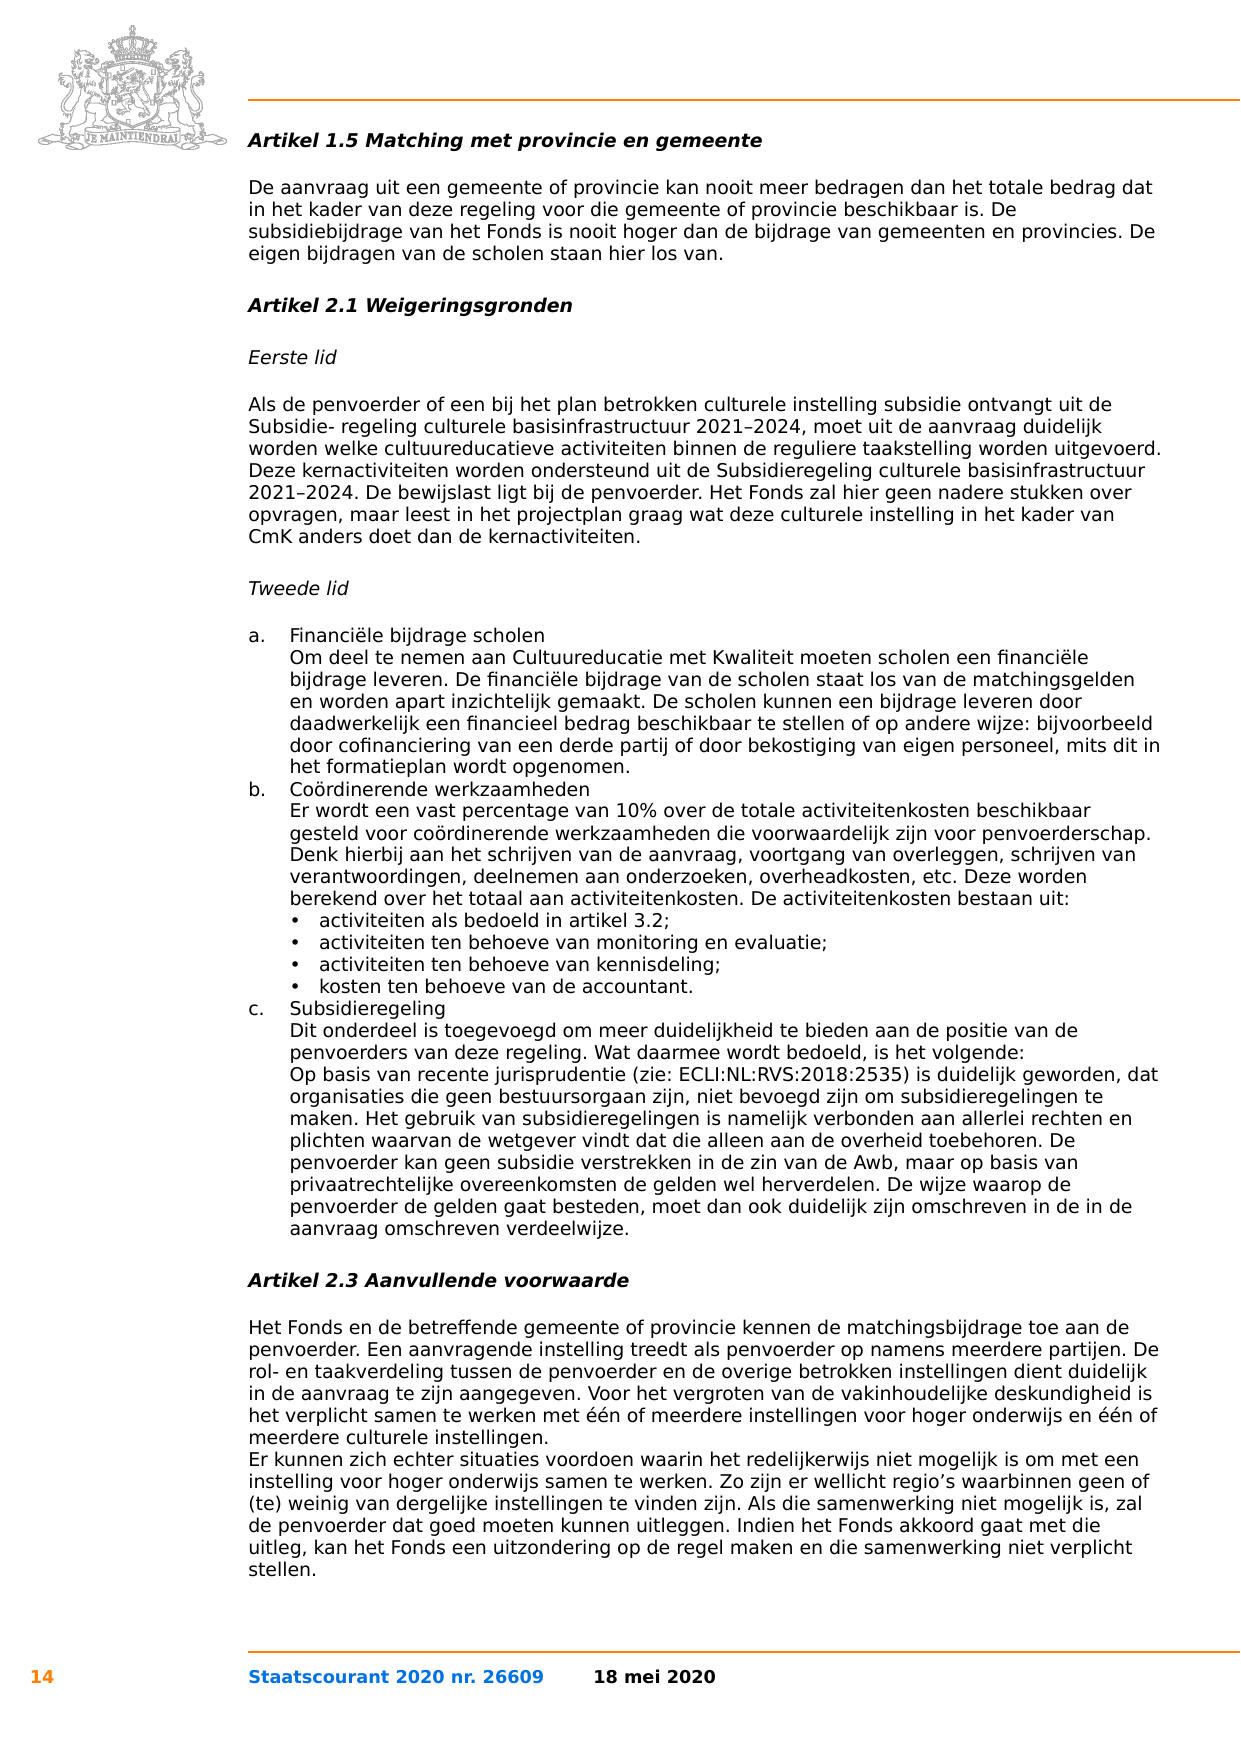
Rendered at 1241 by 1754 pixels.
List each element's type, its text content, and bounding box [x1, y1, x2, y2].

text De aanvraag uit een gemeente of provincie kan nooit meer bedragen dan het totale bedrag dat in het kader van deze regeling voor die gemeente of provincie beschikbaar is. De subsidiebijdrage van het Fonds is nooit hoger dan de bijdrage van gemeenten en provincies. De eigen bijdragen van de scholen staan hier los van. [248, 177, 1163, 265]
subtitle Eerste lid [248, 347, 1163, 369]
text c. Subsidieregeling [248, 998, 1163, 1020]
subtitle Tweede lid [248, 578, 1163, 599]
text a. Financiële bijdrage scholen [248, 624, 1163, 647]
text Het Fonds en de betreffende gemeente of provincie kennen de matchingsbijdrage toe aan de penvoerder. Een aanvragende instelling treedt als penvoerder op namens meerdere partijen. De rol- en taakverdeling tussen de penvoerder en de overige betrokken instellingen dient duidelijk in de aanvraag te zijn aangegeven. Voor het vergroten van de vakinhoudelijke deskundigheid is het verplicht samen te werken met één of meerdere instellingen voor hoger onderwijs en één of meerdere culturele instellingen. [248, 1317, 1163, 1449]
text Dit onderdeel is toegevoegd om meer duidelijkheid te bieden aan de positie van de penvoerders van deze regeling. Wat daarmee wordt bedoeld, is het volgende: [289, 1020, 1163, 1064]
text • activiteiten als bedoeld in artikel 3.2; [289, 910, 1163, 932]
text • activiteiten ten behoeve van monitoring en evaluatie; [289, 932, 1163, 954]
text • kosten ten behoeve van de accountant. [289, 976, 1163, 998]
picture [38, 25, 227, 150]
subtitle Artikel 1.5 Matching met provincie en gemeente [248, 130, 1163, 152]
subtitle Artikel 2.3 Aanvullende voorwaarde [248, 1270, 1163, 1292]
text Er kunnen zich echter situaties voordoen waarin het redelijkerwijs niet mogelijk is om met een instelling voor hoger onderwijs samen te werken. Zo zijn er wellicht regio’s waarbinnen geen of (te) weinig van dergelijke instellingen te vinden zijn. Als die samenwerking niet mogelijk is, zal de penvoerder dat goed moeten kunnen uitleggen. Indien het Fonds akkoord gaat met die uitleg, kan het Fonds een uitzondering op de regel maken en die samenwerking niet verplicht stellen. [248, 1449, 1163, 1581]
text Op basis van recente jurisprudentie (zie: ECLI:NL:RVS:2018:2535) is duidelijk geworden, dat organisaties die geen bestuursorgaan zijn, niet bevoegd zijn om subsidieregelingen te maken. Het gebruik van subsidieregelingen is namelijk verbonden aan allerlei rechten en plichten waarvan de wetgever vindt dat die alleen aan de overheid toebehoren. De penvoerder kan geen subsidie verstrekken in de zin van de Awb, maar op basis van privaatrechtelijke overeenkomsten de gelden wel herverdelen. De wijze waarop de penvoerder de gelden gaat besteden, moet dan ook duidelijk zijn omschreven in de in de aanvraag omschreven verdeelwijze. [289, 1064, 1163, 1240]
text b. Coördinerende werkzaamheden [248, 778, 1163, 800]
text • activiteiten ten behoeve van kennisdeling; [289, 954, 1163, 976]
text Om deel te nemen aan Cultuureducatie met Kwaliteit moeten scholen een financiële bijdrage leveren. De financiële bijdrage van de scholen staat los van de matchingsgelden en worden apart inzichtelijk gemaakt. De scholen kunnen een bijdrage leveren door daadwerkelijk een financieel bedrag beschikbaar te stellen of op andere wijze: bijvoorbeeld door cofinanciering van een derde partij of door bekostiging van eigen personeel, mits dit in het formatieplan wordt opgenomen. [289, 647, 1163, 778]
subtitle Artikel 2.1 Weigeringsgronden [248, 295, 1163, 317]
text Als de penvoerder of een bij het plan betrokken culturele instelling subsidie ontvangt uit de Subsidie- regeling culturele basisinfrastructuur 2021–2024, moet uit de aanvraag duidelijk worden welke cultuureducatieve activiteiten binnen de reguliere taakstelling worden uitgevoerd. Deze kernactiviteiten worden ondersteund uit de Subsidieregeling culturele basisinfrastructuur 2021–2024. De bewijslast ligt bij de penvoerder. Het Fonds zal hier geen nadere stukken over opvragen, maar leest in het projectplan graag wat deze culturele instelling in het kader van CmK anders doet dan de kernactiviteiten. [248, 394, 1163, 548]
text Er wordt een vast percentage van 10% over de totale activiteitenkosten beschikbaar gesteld voor coördinerende werkzaamheden die voorwaardelijk zijn voor penvoerderschap. Denk hierbij aan het schrijven van de aanvraag, voortgang van overleggen, schrijven van verantwoordingen, deelnemen aan onderzoeken, overheadkosten, etc. Deze worden berekend over het totaal aan activiteitenkosten. De activiteitenkosten bestaan uit: [289, 800, 1163, 910]
